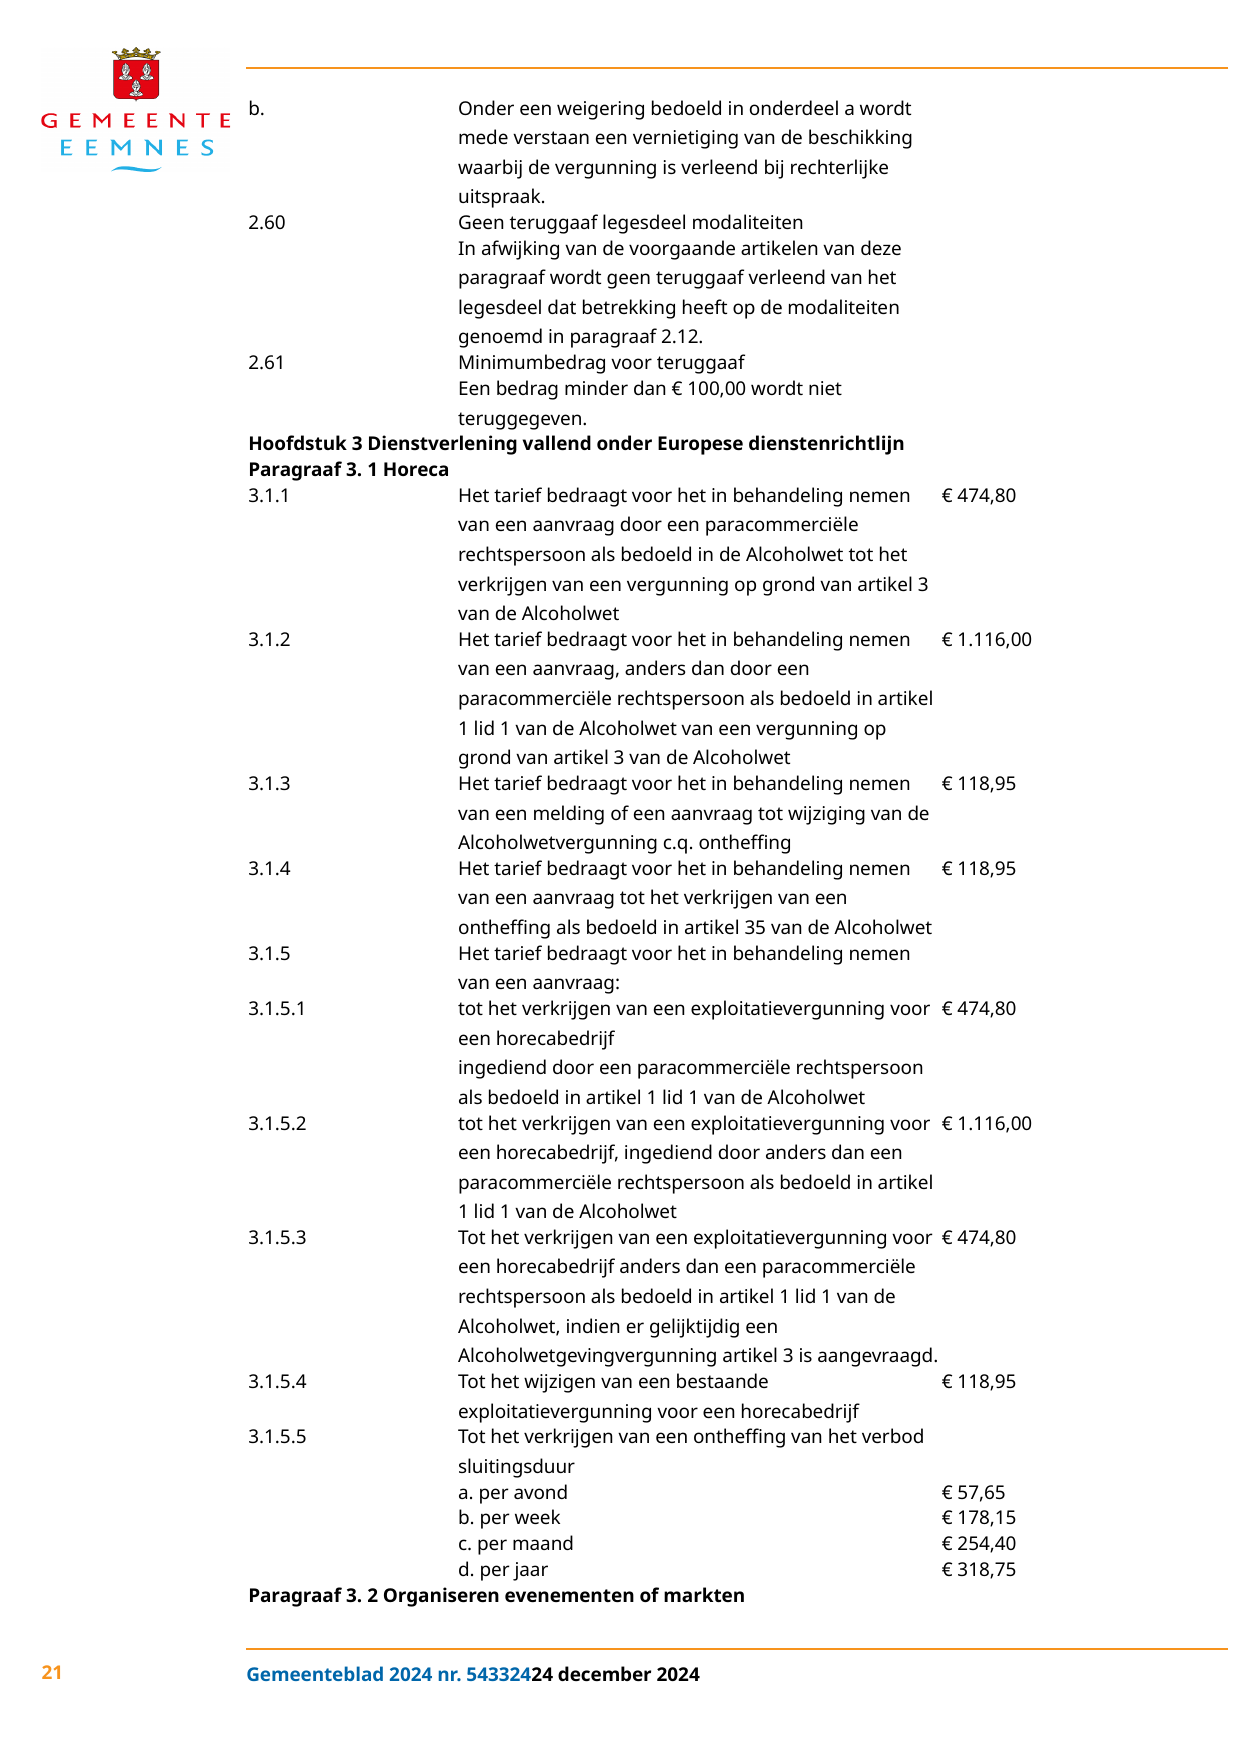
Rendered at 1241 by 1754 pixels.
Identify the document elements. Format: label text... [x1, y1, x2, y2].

table_cell d. per jaar [458, 1556, 942, 1582]
table_cell Een bedrag minder dan € 100,00 wordt niet teruggegeven. [458, 375, 942, 431]
table_cell [248, 1505, 458, 1530]
table_cell Het tarief bedraagt voor het in behandeling nemen van een aanvraag tot het verkrijgen van een ontheffing als bedoeld in artikel 35 van de Alcoholwet [458, 855, 942, 940]
table_cell 3.1.4 [248, 855, 458, 940]
table_cell [248, 1530, 458, 1556]
table_cell 2.61 [248, 350, 458, 375]
table_cell Tot het verkrijgen van een exploitatievergunning voor een horecabedrijf anders dan een paracommerciële rechtspersoon als bedoeld in artikel 1 lid 1 van de Alcoholwet, indien er gelijktijdig een Alcoholwetgevingvergunning artikel 3 is aangevraagd. [458, 1224, 942, 1368]
table_cell 3.1.2 [248, 626, 458, 770]
table_cell b. [248, 95, 458, 209]
table_cell Minimumbedrag voor teruggaaf [458, 350, 942, 375]
table_cell [942, 235, 1152, 349]
table_cell € 118,95 [942, 855, 1152, 940]
picture [41, 47, 231, 172]
table_cell Tot het wijzigen van een bestaande exploitatievergunning voor een horecabedrijf [458, 1368, 942, 1423]
table_cell Het tarief bedraagt voor het in behandeling nemen van een melding of een aanvraag tot wijziging van de Alcoholwetvergunning c.q. ontheffing [458, 770, 942, 855]
table_cell [942, 940, 1152, 995]
table_cell [248, 235, 458, 349]
table_cell 3.1.5.2 [248, 1110, 458, 1224]
table_cell [942, 1582, 1152, 1607]
table_cell 2.60 [248, 209, 458, 235]
table_cell tot het verkrijgen van een exploitatievergunning voor een horecabedrijf ingediend door een paracommerciële rechtspersoon als bedoeld in artikel 1 lid 1 van de Alcoholwet [458, 995, 942, 1110]
table_cell a. per avond [458, 1479, 942, 1504]
table_cell 3.1.1 [248, 482, 458, 626]
table_cell [942, 95, 1152, 209]
table_cell In afwijking van de voorgaande artikelen van deze paragraaf wordt geen teruggaaf verleend van het legesdeel dat betrekking heeft op de modaliteiten genoemd in paragraaf 2.12. [458, 235, 942, 349]
table_cell [942, 350, 1152, 375]
table_cell [942, 456, 1152, 482]
table_cell 3.1.5.5 [248, 1424, 458, 1479]
table_cell 3.1.5 [248, 940, 458, 995]
table_cell 3.1.3 [248, 770, 458, 855]
table_cell [248, 375, 458, 431]
table_cell € 57,65 [942, 1479, 1152, 1504]
table_cell € 1.116,00 [942, 626, 1152, 770]
table_cell € 474,80 [942, 1224, 1152, 1368]
table_cell [942, 209, 1152, 235]
table_cell € 474,80 [942, 995, 1152, 1110]
table_cell Het tarief bedraagt voor het in behandeling nemen van een aanvraag door een paracommerciële rechtspersoon als bedoeld in de Alcoholwet tot het verkrijgen van een vergunning op grond van artikel 3 van de Alcoholwet [458, 482, 942, 626]
table_cell 3.1.5.4 [248, 1368, 458, 1423]
table_cell c. per maand [458, 1530, 942, 1556]
table_cell Het tarief bedraagt voor het in behandeling nemen van een aanvraag, anders dan door een paracommerciële rechtspersoon als bedoeld in artikel 1 lid 1 van de Alcoholwet van een vergunning op grond van artikel 3 van de Alcoholwet [458, 626, 942, 770]
table_cell € 118,95 [942, 770, 1152, 855]
table_cell € 118,95 [942, 1368, 1152, 1423]
table_cell Geen teruggaaf legesdeel modaliteiten [458, 209, 942, 235]
table_cell tot het verkrijgen van een exploitatievergunning voor een horecabedrijf, ingediend door anders dan een paracommerciële rechtspersoon als bedoeld in artikel 1 lid 1 van de Alcoholwet [458, 1110, 942, 1224]
table_cell € 318,75 [942, 1556, 1152, 1582]
table_cell [248, 1556, 458, 1582]
table_cell b. per week [458, 1505, 942, 1530]
table_cell [942, 375, 1152, 431]
table_cell € 1.116,00 [942, 1110, 1152, 1224]
table_cell [942, 1424, 1152, 1479]
table_cell Onder een weigering bedoeld in onderdeel a wordt mede verstaan een vernietiging van de beschikking waarbij de vergunning is verleend bij rechterlijke uitspraak. [458, 95, 942, 209]
table_cell Tot het verkrijgen van een ontheffing van het verbod sluitingsduur [458, 1424, 942, 1479]
table_cell Paragraaf 3. 1 Horeca [248, 456, 942, 482]
table_cell € 178,15 [942, 1505, 1152, 1530]
table_cell [248, 1479, 458, 1504]
table_cell € 474,80 [942, 482, 1152, 626]
table_cell [942, 431, 1152, 456]
table_cell € 254,40 [942, 1530, 1152, 1556]
table_cell 3.1.5.1 [248, 995, 458, 1110]
table_cell Het tarief bedraagt voor het in behandeling nemen van een aanvraag: [458, 940, 942, 995]
table_cell Paragraaf 3. 2 Organiseren evenementen of markten [248, 1582, 942, 1607]
table_cell Hoofdstuk 3 Dienstverlening vallend onder Europese dienstenrichtlijn [248, 431, 942, 456]
table_cell 3.1.5.3 [248, 1224, 458, 1368]
